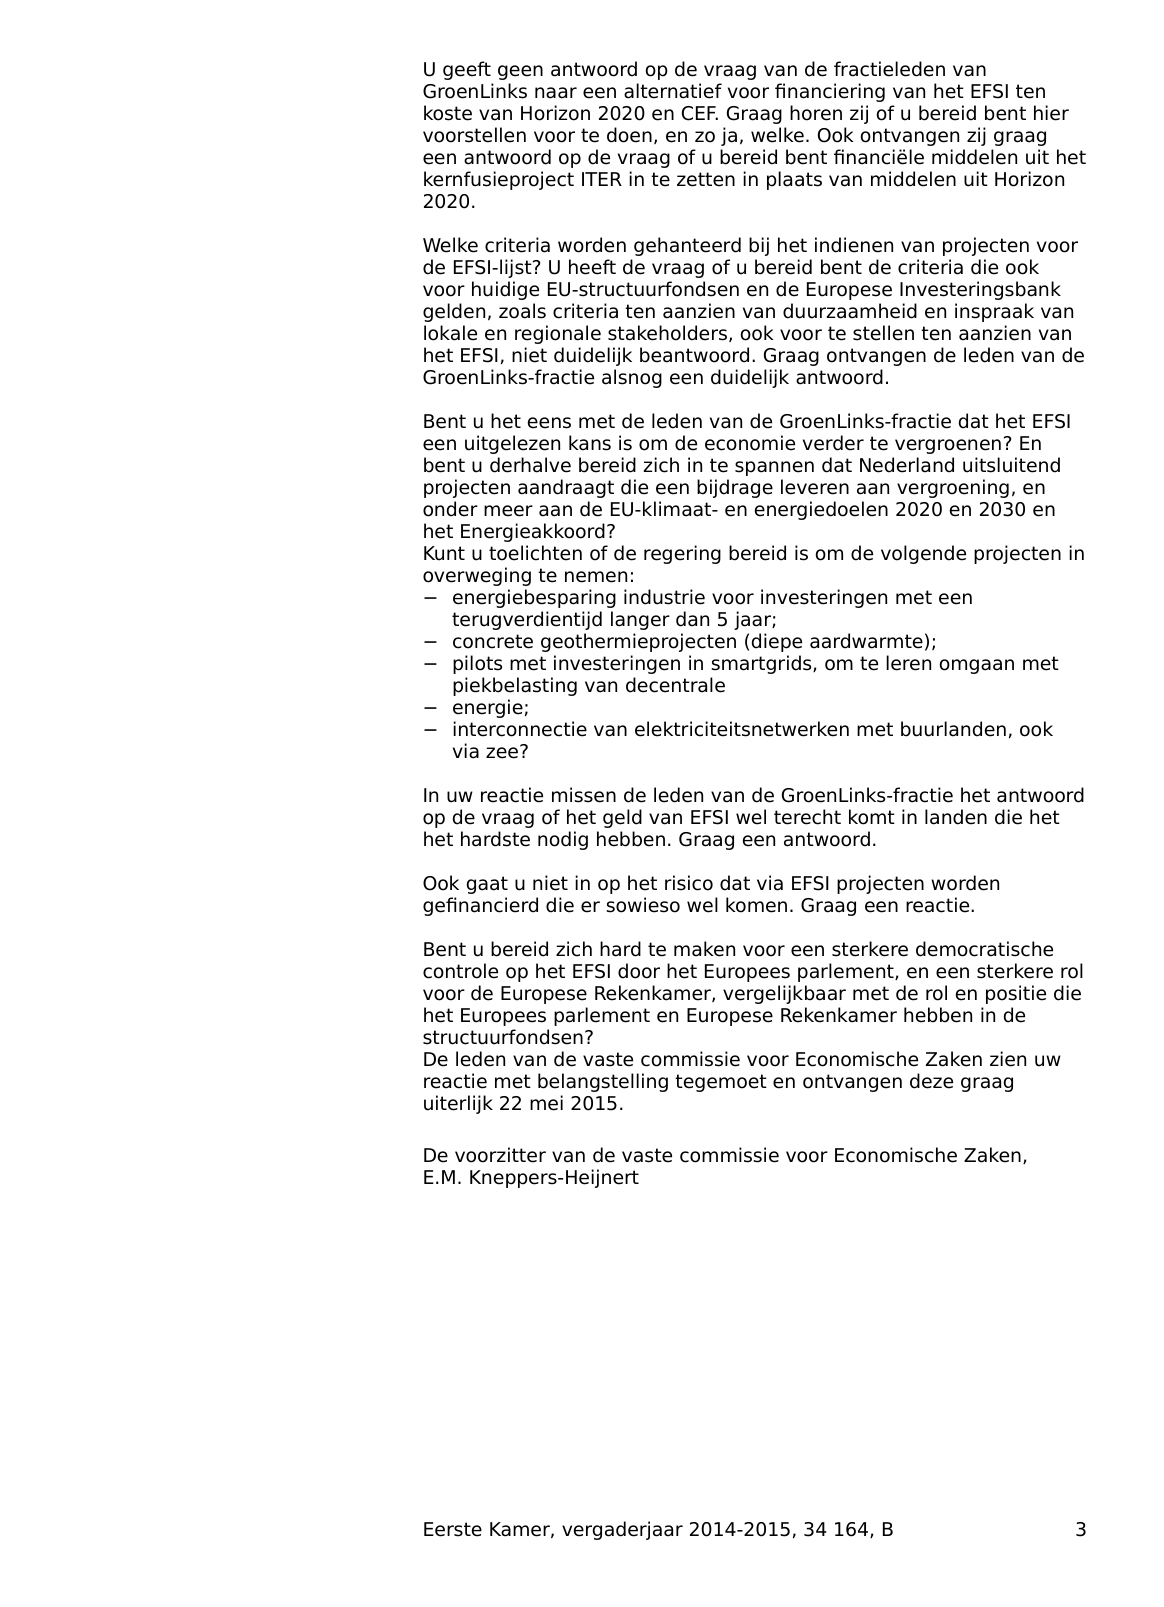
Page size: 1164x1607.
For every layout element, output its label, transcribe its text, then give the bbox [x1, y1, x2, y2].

text Bent u bereid zich hard te maken voor een sterkere democratische controle op het EFSI door het Europees parlement, en een sterkere rol voor de Europese Rekenkamer, vergelijkbaar met de rol en positie die het Europees parlement en Europese Rekenkamer hebben in de structuurfondsen? [422, 939, 1087, 1049]
text U geeft geen antwoord op de vraag van de fractieleden van GroenLinks naar een alternatief voor financiering van het EFSI ten koste van Horizon 2020 en CEF. Graag horen zij of u bereid bent hier voorstellen voor te doen, en zo ja, welke. Ook ontvangen zij graag een antwoord op de vraag of u bereid bent financiële middelen uit het kernfusieproject ITER in te zetten in plaats van middelen uit Horizon 2020. [422, 59, 1087, 213]
text Kunt u toelichten of de regering bereid is om de volgende projecten in overweging te nemen: [422, 543, 1087, 587]
text Welke criteria worden gehanteerd bij het indienen van projecten voor de EFSI-lijst? U heeft de vraag of u bereid bent de criteria die ook voor huidige EU-structuurfondsen en de Europese Investeringsbank gelden, zoals criteria ten aanzien van duurzaamheid en inspraak van lokale en regionale stakeholders, ook voor te stellen ten aanzien van het EFSI, niet duidelijk beantwoord. Graag ontvangen de leden van de GroenLinks-fractie alsnog een duidelijk antwoord. [422, 235, 1087, 389]
text Ook gaat u niet in op het risico dat via EFSI projecten worden gefinancierd die er sowieso wel komen. Graag een reactie. [422, 873, 1087, 917]
text De voorzitter van de vaste commissie voor Economische Zaken, E.M. Kneppers-Heijnert [422, 1145, 1087, 1189]
text − interconnectie van elektriciteitsnetwerken met buurlanden, ook via zee? [422, 719, 1087, 763]
text − energiebesparing industrie voor investeringen met een terugverdientijd langer dan 5 jaar; [422, 587, 1087, 631]
text − pilots met investeringen in smartgrids, om te leren omgaan met piekbelasting van decentrale [422, 653, 1087, 697]
text In uw reactie missen de leden van de GroenLinks-fractie het antwoord op de vraag of het geld van EFSI wel terecht komt in landen die het het hardste nodig hebben. Graag een antwoord. [422, 785, 1087, 851]
text − concrete geothermieprojecten (diepe aardwarmte); [422, 631, 1087, 653]
text − energie; [422, 697, 1087, 719]
text De leden van de vaste commissie voor Economische Zaken zien uw reactie met belangstelling tegemoet en ontvangen deze graag uiterlijk 22 mei 2015. [422, 1049, 1087, 1115]
text Bent u het eens met de leden van de GroenLinks-fractie dat het EFSI een uitgelezen kans is om de economie verder te vergroenen? En bent u derhalve bereid zich in te spannen dat Nederland uitsluitend projecten aandraagt die een bijdrage leveren aan vergroening, en onder meer aan de EU-klimaat- en energiedoelen 2020 en 2030 en het Energieakkoord? [422, 411, 1087, 543]
